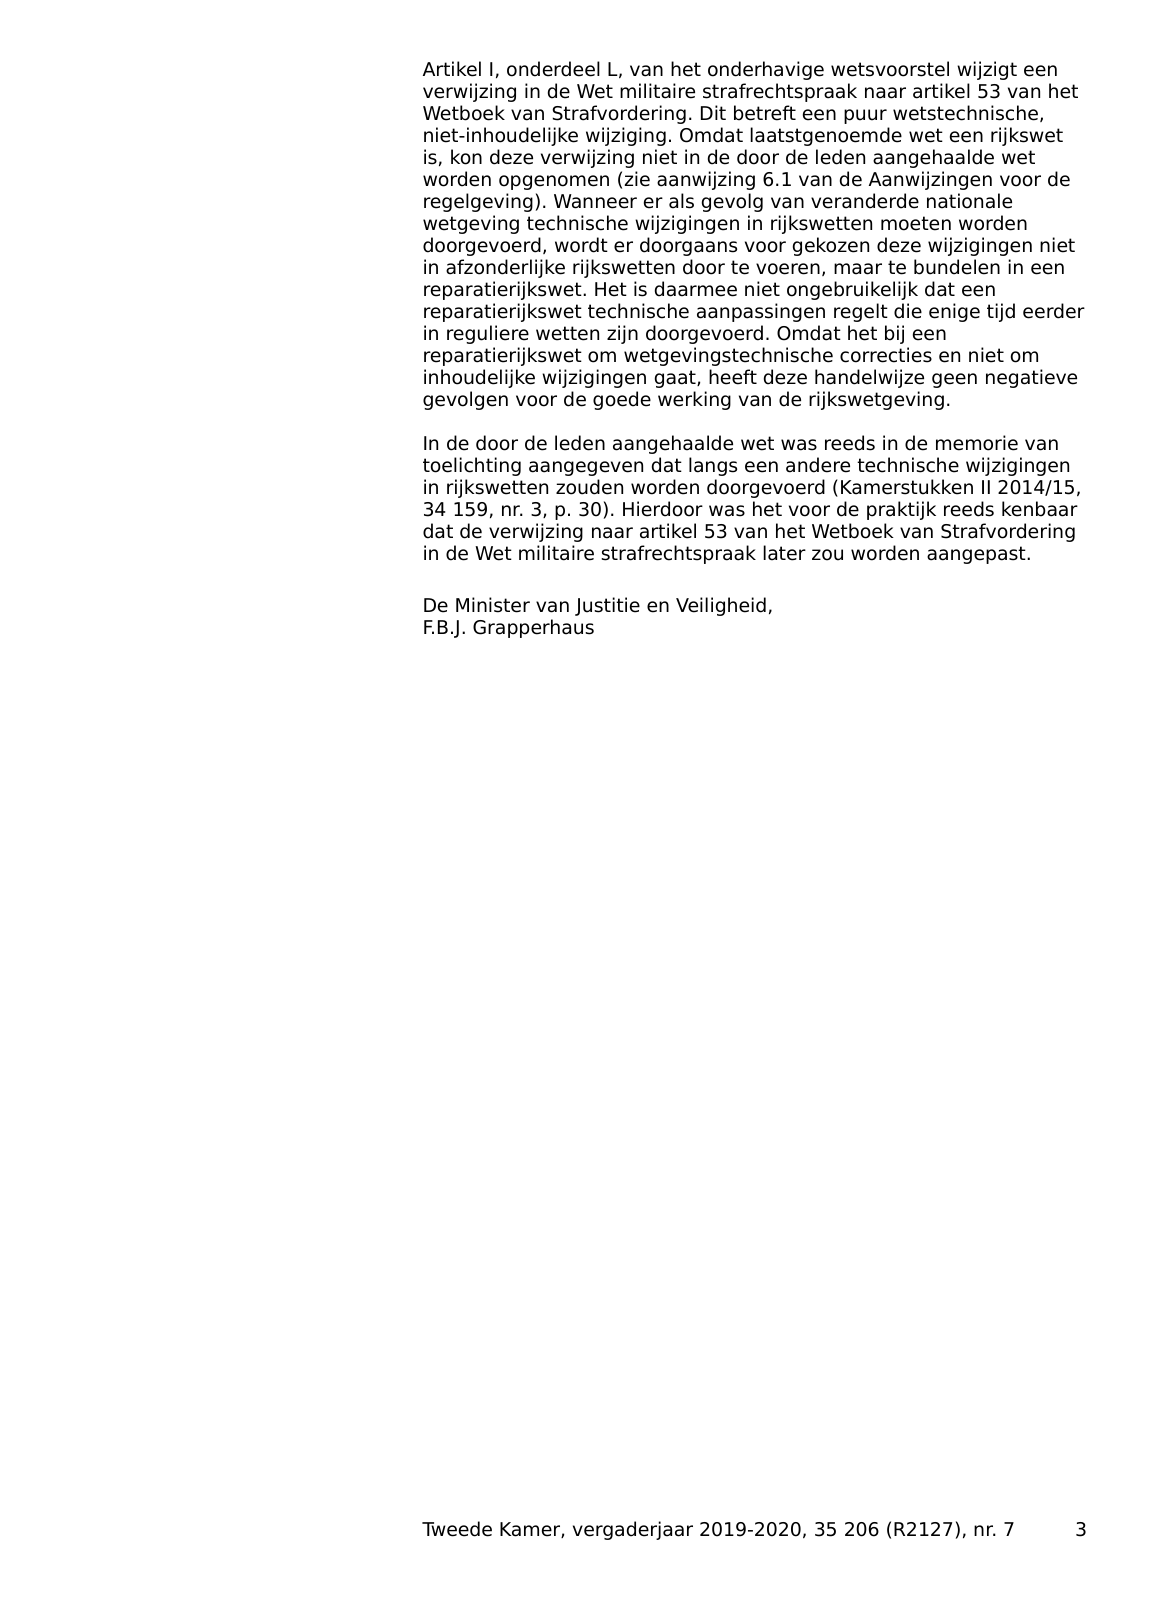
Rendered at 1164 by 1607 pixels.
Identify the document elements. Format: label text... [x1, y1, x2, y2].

text Artikel I, onderdeel L, van het onderhavige wetsvoorstel wijzigt een verwijzing in de Wet militaire strafrechtspraak naar artikel 53 van het Wetboek van Strafvordering. Dit betreft een puur wetstechnische, niet-inhoudelijke wijziging. Omdat laatstgenoemde wet een rijkswet is, kon deze verwijzing niet in de door de leden aangehaalde wet worden opgenomen (zie aanwijzing 6.1 van de Aanwijzingen voor de regelgeving). Wanneer er als gevolg van veranderde nationale wetgeving technische wijzigingen in rijkswetten moeten worden doorgevoerd, wordt er doorgaans voor gekozen deze wijzigingen niet in afzonderlijke rijkswetten door te voeren, maar te bundelen in een reparatierijkswet. Het is daarmee niet ongebruikelijk dat een reparatierijkswet technische aanpassingen regelt die enige tijd eerder in reguliere wetten zijn doorgevoerd. Omdat het bij een reparatierijkswet om wetgevingstechnische correcties en niet om inhoudelijke wijzigingen gaat, heeft deze handelwijze geen negatieve gevolgen voor de goede werking van de rijkswetgeving. [422, 59, 1087, 411]
text In de door de leden aangehaalde wet was reeds in de memorie van toelichting aangegeven dat langs een andere technische wijzigingen in rijkswetten zouden worden doorgevoerd (Kamerstukken II 2014/15, 34 159, nr. 3, p. 30). Hierdoor was het voor de praktijk reeds kenbaar dat de verwijzing naar artikel 53 van het Wetboek van Strafvordering in de Wet militaire strafrechtspraak later zou worden aangepast. [422, 433, 1087, 565]
text De Minister van Justitie en Veiligheid, F.B.J. Grapperhaus [422, 595, 1087, 639]
